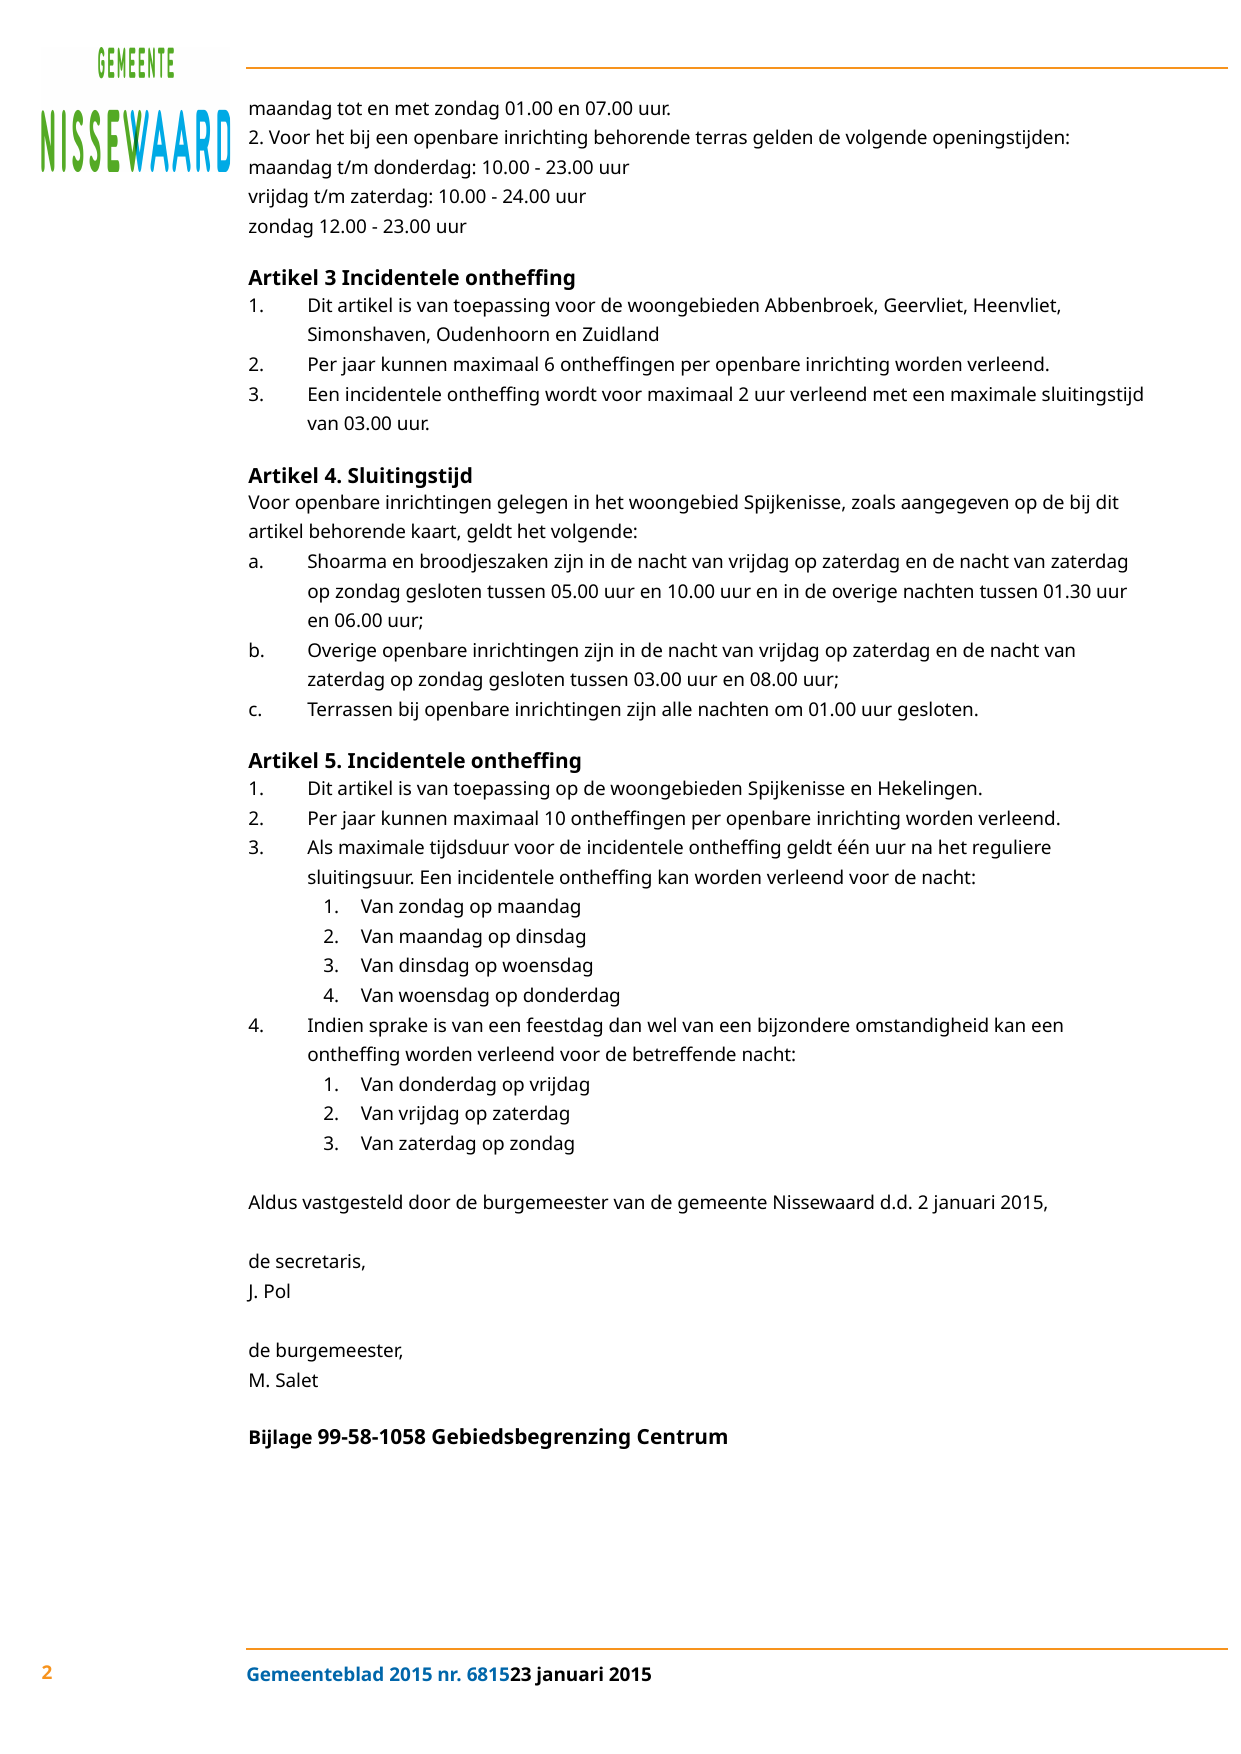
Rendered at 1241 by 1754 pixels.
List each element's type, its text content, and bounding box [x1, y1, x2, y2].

text Artikel 5. Incidentele ontheffing [248, 747, 1152, 775]
picture [154, 157, 165, 172]
list Dit artikel is van toepassing op de woongebieden Spijkenisse en Hekelingen. [248, 775, 1152, 801]
text Artikel 4. Sluitingstijd [248, 461, 1152, 489]
list Van dinsdag op woensdag [323, 953, 1152, 978]
text J. Pol [248, 1278, 1152, 1304]
text Voor openbare inrichtingen gelegen in het woongebied Spijkenisse, zoals aangegeven op de bij dit artikel behorende kaart, geldt het volgende: [248, 489, 1152, 544]
text maandag tot en met zondag 01.00 en 07.00 uur. [248, 95, 1152, 121]
text maandag t/m donderdag: 10.00 - 23.00 uur [248, 154, 1152, 180]
list Als maximale tijdsduur voor de incidentele ontheffing geldt één uur na het reguliere sluitingsuur. Een incidentele ontheffing kan worden verleend voor de nacht: [248, 834, 1152, 889]
list Overige openbare inrichtingen zijn in de nacht van vrijdag op zaterdag en de nacht van zaterdag op zondag gesloten tussen 03.00 uur en 08.00 uur; [248, 637, 1152, 692]
text Aldus vastgesteld door de burgemeester van de gemeente Nissewaard d.d. 2 januari 2015, [248, 1189, 1152, 1215]
list Indien sprake is van een feestdag dan wel van een bijzondere omstandigheid kan een ontheffing worden verleend voor de betreffende nacht: [248, 1012, 1152, 1067]
list Van zaterdag op zondag [323, 1130, 1152, 1156]
text zondag 12.00 - 23.00 uur [248, 213, 1152, 239]
list Van woensdag op donderdag [323, 982, 1152, 1008]
picture [201, 122, 206, 138]
picture [200, 151, 206, 172]
text de secretaris, [248, 1248, 1152, 1274]
picture [41, 47, 231, 172]
text Bijlage 99-58-1058 Gebiedsbegrenzing Centrum [248, 1422, 1152, 1451]
text M. Salet [248, 1367, 1152, 1392]
list Van zondag op maandag [323, 893, 1152, 919]
list Van vrijdag op zaterdag [323, 1101, 1152, 1126]
text de burgemeester, [248, 1337, 1152, 1363]
list Een incidentele ontheffing wordt voor maximaal 2 uur verleend met een maximale sluitingstijd van 03.00 uur. [248, 381, 1152, 436]
text Artikel 3 Incidentele ontheffing [248, 263, 1152, 292]
list Dit artikel is van toepassing voor de woongebieden Abbenbroek, Geervliet, Heenvliet, Simonshaven, Oudenhoorn en Zuidland [248, 292, 1152, 347]
text 2. Voor het bij een openbare inrichting behorende terras gelden de volgende openingstijden: [248, 124, 1152, 150]
picture [222, 122, 227, 160]
list Terrassen bij openbare inrichtingen zijn alle nachten om 01.00 uur gesloten. [248, 696, 1152, 722]
list Van maandag op dinsdag [323, 923, 1152, 949]
list Per jaar kunnen maximaal 10 ontheffingen per openbare inrichting worden verleend. [248, 805, 1152, 830]
list Per jaar kunnen maximaal 6 ontheffingen per openbare inrichting worden verleend. [248, 351, 1152, 377]
picture [176, 157, 187, 172]
list Shoarma en broodjeszaken zijn in de nacht van vrijdag op zaterdag en de nacht van zaterdag op zondag gesloten tussen 05.00 uur en 10.00 uur en in de overige nachten tussen 01.30 uur en 06.00 uur; [248, 548, 1152, 633]
list Van donderdag op vrijdag [323, 1071, 1152, 1097]
text vrijdag t/m zaterdag: 10.00 - 24.00 uur [248, 183, 1152, 209]
